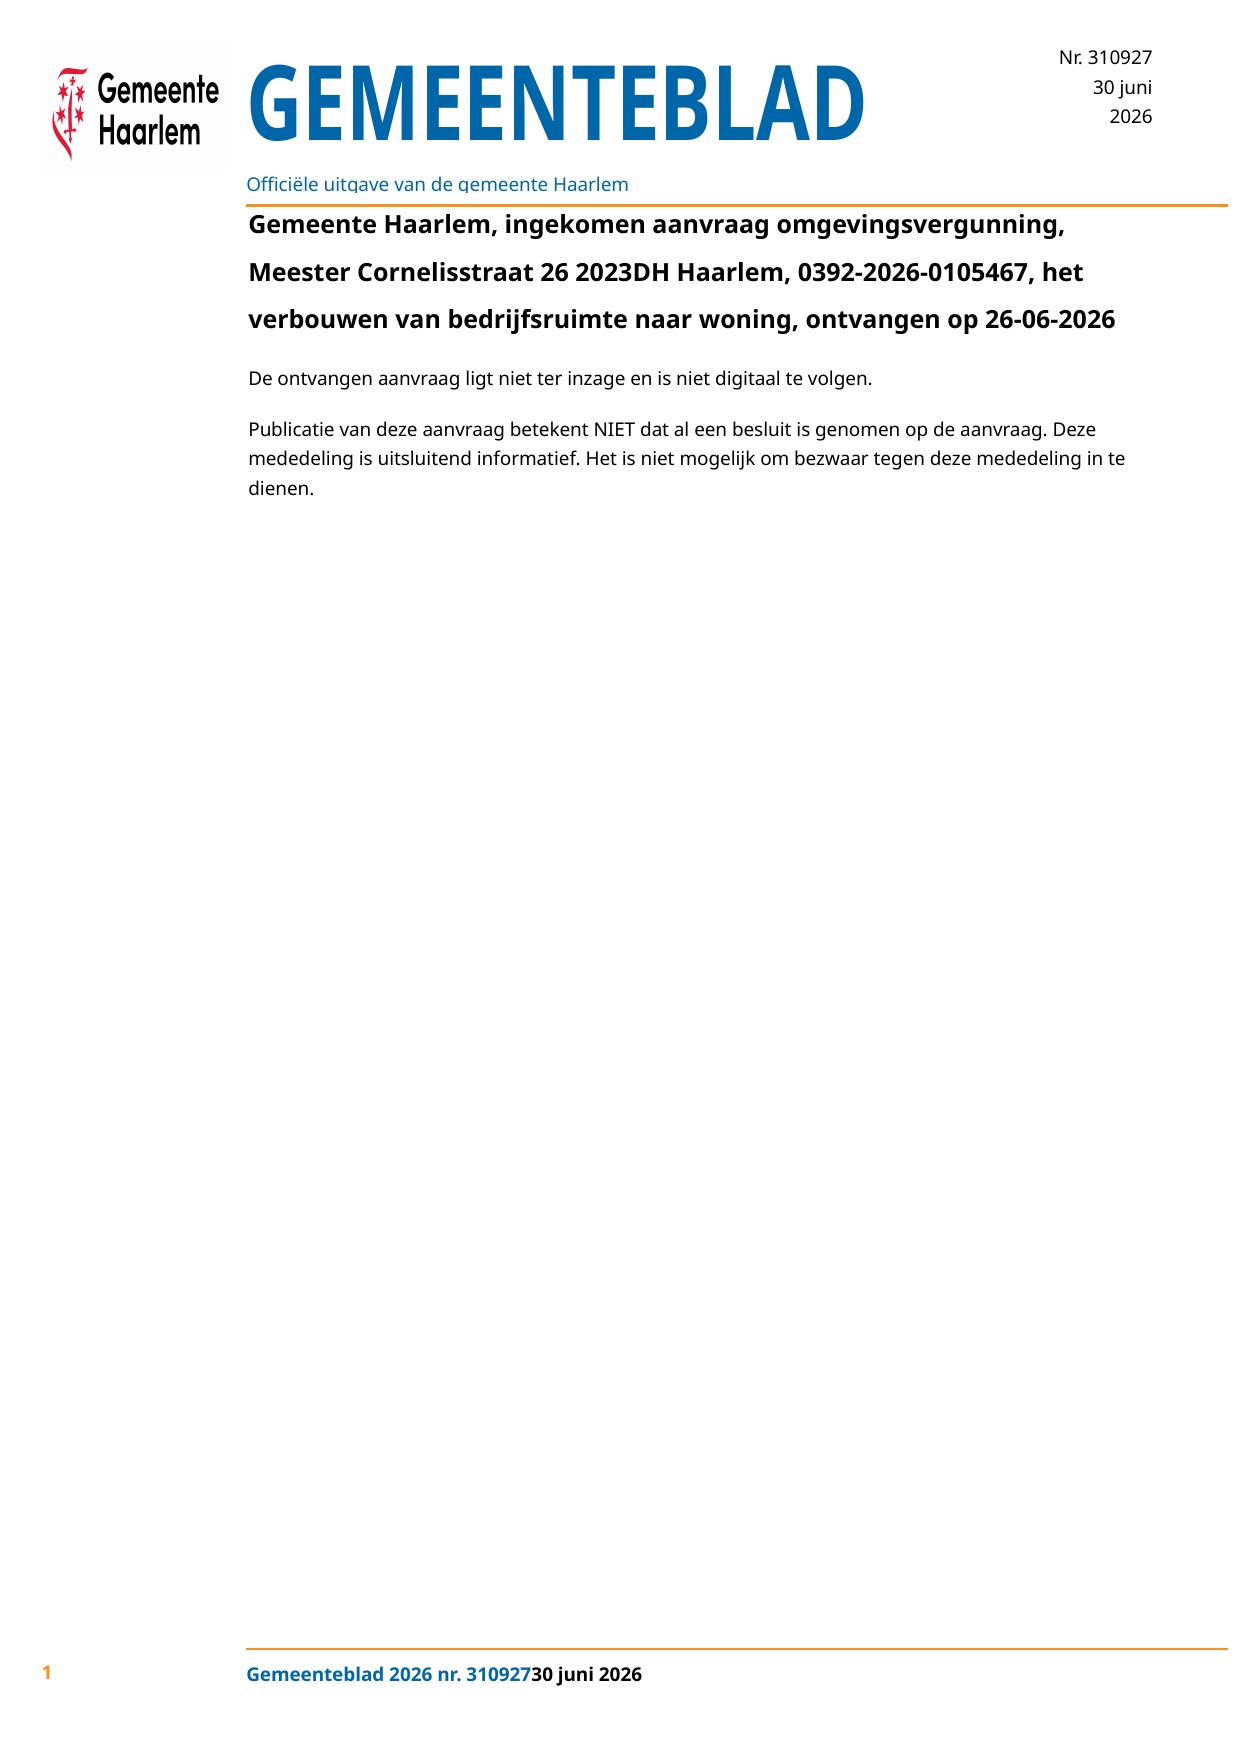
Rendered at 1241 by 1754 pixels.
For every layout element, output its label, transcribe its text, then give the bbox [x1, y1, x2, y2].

text Gemeente Haarlem, ingekomen aanvraag omgevingsvergunning, Meester Cornelisstraat 26 2023DH Haarlem, 0392-2026-0105467, het verbouwen van bedrijfsruimte naar woning, ontvangen op 26-06-2026 [248, 207, 1152, 336]
text De ontvangen aanvraag ligt niet ter inzage en is niet digitaal te volgen. [248, 366, 1152, 391]
picture [41, 47, 231, 172]
text Publicatie van deze aanvraag betekent NIET dat al een besluit is genomen op de aanvraag. Deze mededeling is uitsluitend informatief. Het is niet mogelijk om bezwaar tegen deze mededeling in te dienen. [248, 416, 1152, 501]
